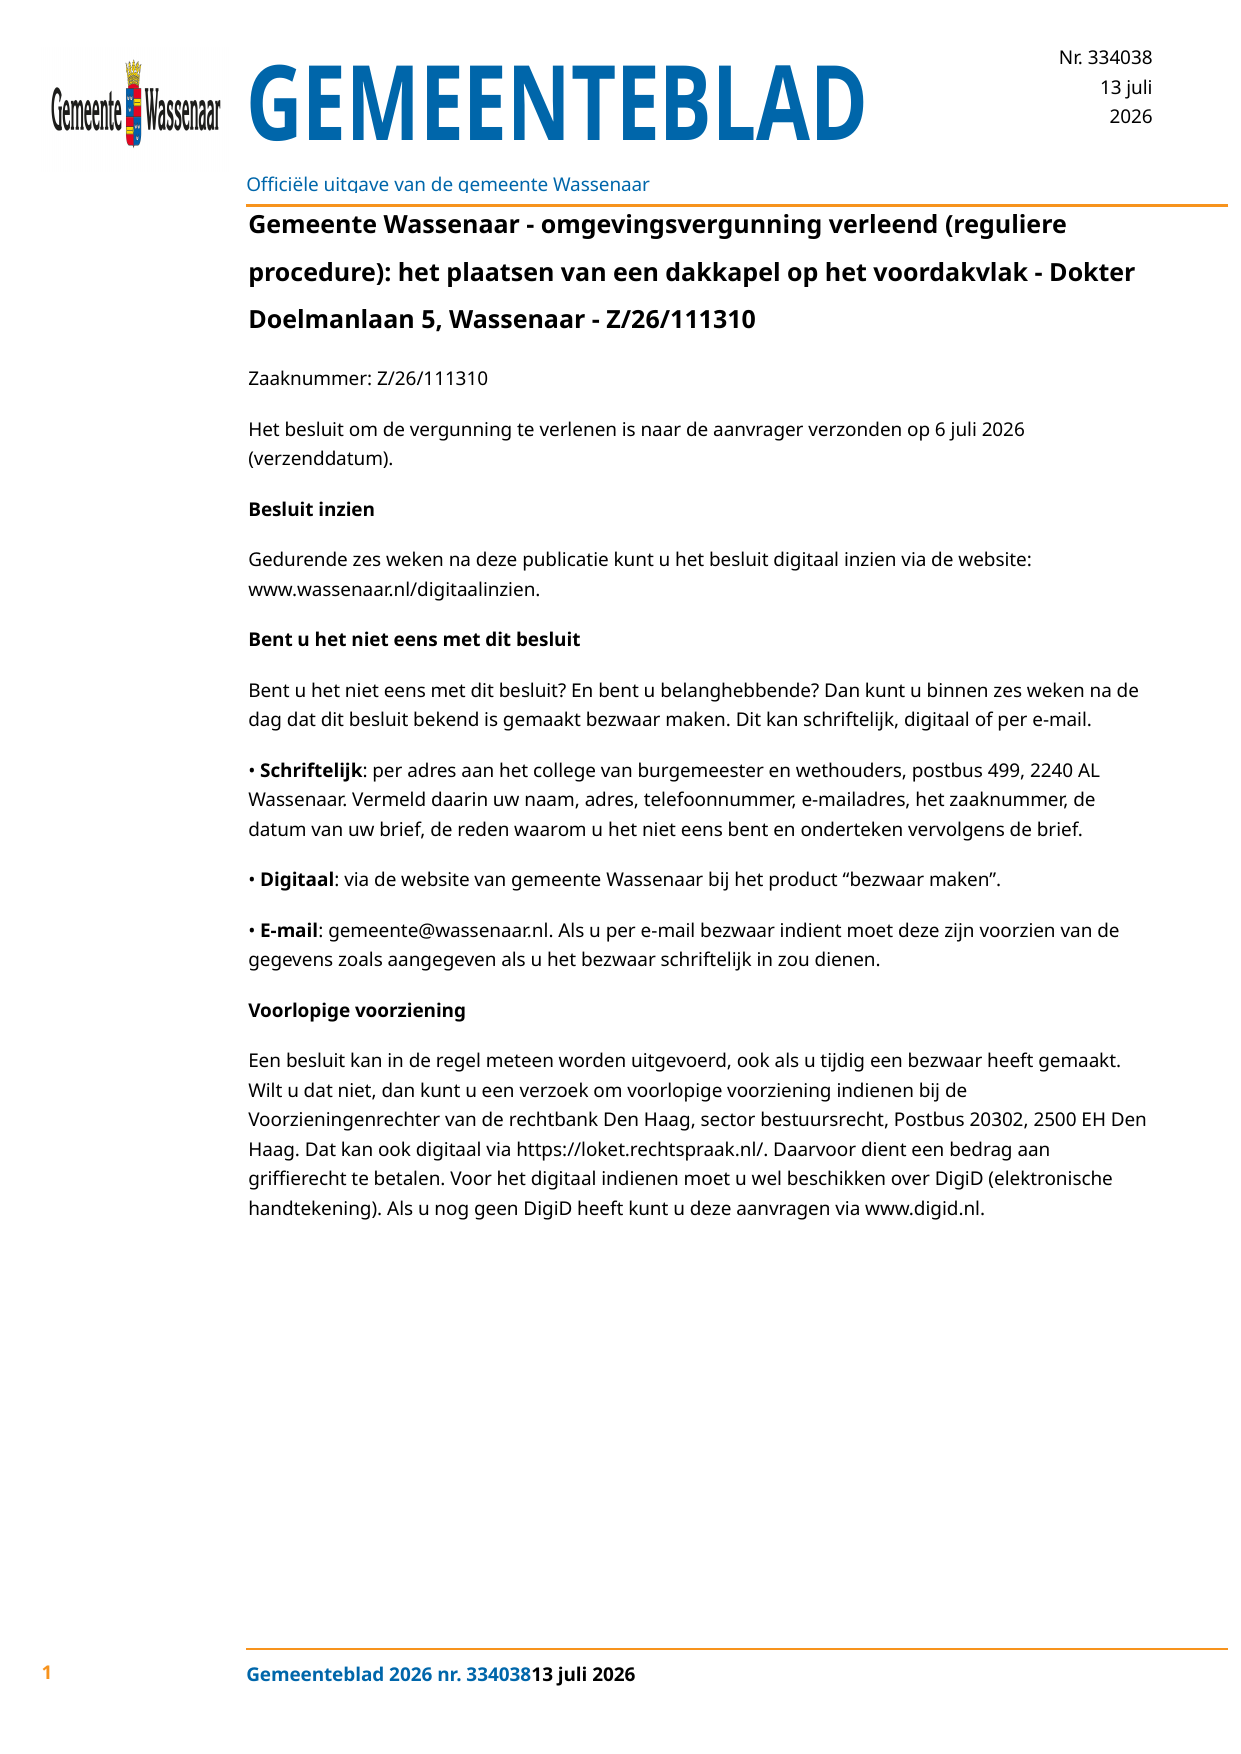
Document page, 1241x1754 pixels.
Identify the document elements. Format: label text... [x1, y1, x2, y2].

text Gedurende zes weken na deze publicatie kunt u het besluit digitaal inzien via de website: www.wassenaar.nl/digitaalinzien. [248, 546, 1152, 602]
text Bent u het niet eens met dit besluit? En bent u belanghebbende? Dan kunt u binnen zes weken na de dag dat dit besluit bekend is gemaakt bezwaar maken. Dit kan schriftelijk, digitaal of per e-mail. [248, 677, 1152, 732]
text Zaaknummer: Z/26/111310 [248, 366, 1152, 391]
text Besluit inzien [248, 496, 1152, 522]
text Gemeente Wassenaar - omgevingsvergunning verleend (reguliere procedure): het plaatsen van een dakkapel op het voordakvlak - Dokter Doelmanlaan 5, Wassenaar - Z/26/111310 [248, 207, 1152, 336]
picture [41, 47, 231, 172]
text • Digitaal: via de website van gemeente Wassenaar bij het product “bezwaar maken”. [248, 866, 1152, 892]
text Voorlopige voorziening [248, 997, 1152, 1022]
text Een besluit kan in de regel meteen worden uitgevoerd, ook als u tijdig een bezwaar heeft gemaakt. Wilt u dat niet, dan kunt u een verzoek om voorlopige voorziening indienen bij de Voorzieningenrechter van de rechtbank Den Haag, sector bestuursrecht, Postbus 20302, 2500 EH Den Haag. Dat kan ook digitaal via https://loket.rechtspraak.nl/. Daarvoor dient een bedrag aan griffierecht te betalen. Voor het digitaal indienen moet u wel beschikken over DigiD (elektronische handtekening). Als u nog geen DigiD heeft kunt u deze aanvragen via www.digid.nl. [248, 1047, 1152, 1221]
text • E-mail: gemeente@wassenaar.nl. Als u per e-mail bezwaar indient moet deze zijn voorzien van de gegevens zoals aangegeven als u het bezwaar schriftelijk in zou dienen. [248, 917, 1152, 972]
text Het besluit om de vergunning te verlenen is naar de aanvrager verzonden op 6 juli 2026 (verzenddatum). [248, 416, 1152, 471]
text • Schriftelijk: per adres aan het college van burgemeester en wethouders, postbus 499, 2240 AL Wassenaar. Vermeld daarin uw naam, adres, telefoonnummer, e-mailadres, het zaaknummer, de datum van uw brief, de reden waarom u het niet eens bent en onderteken vervolgens de brief. [248, 757, 1152, 842]
text Bent u het niet eens met dit besluit [248, 626, 1152, 652]
